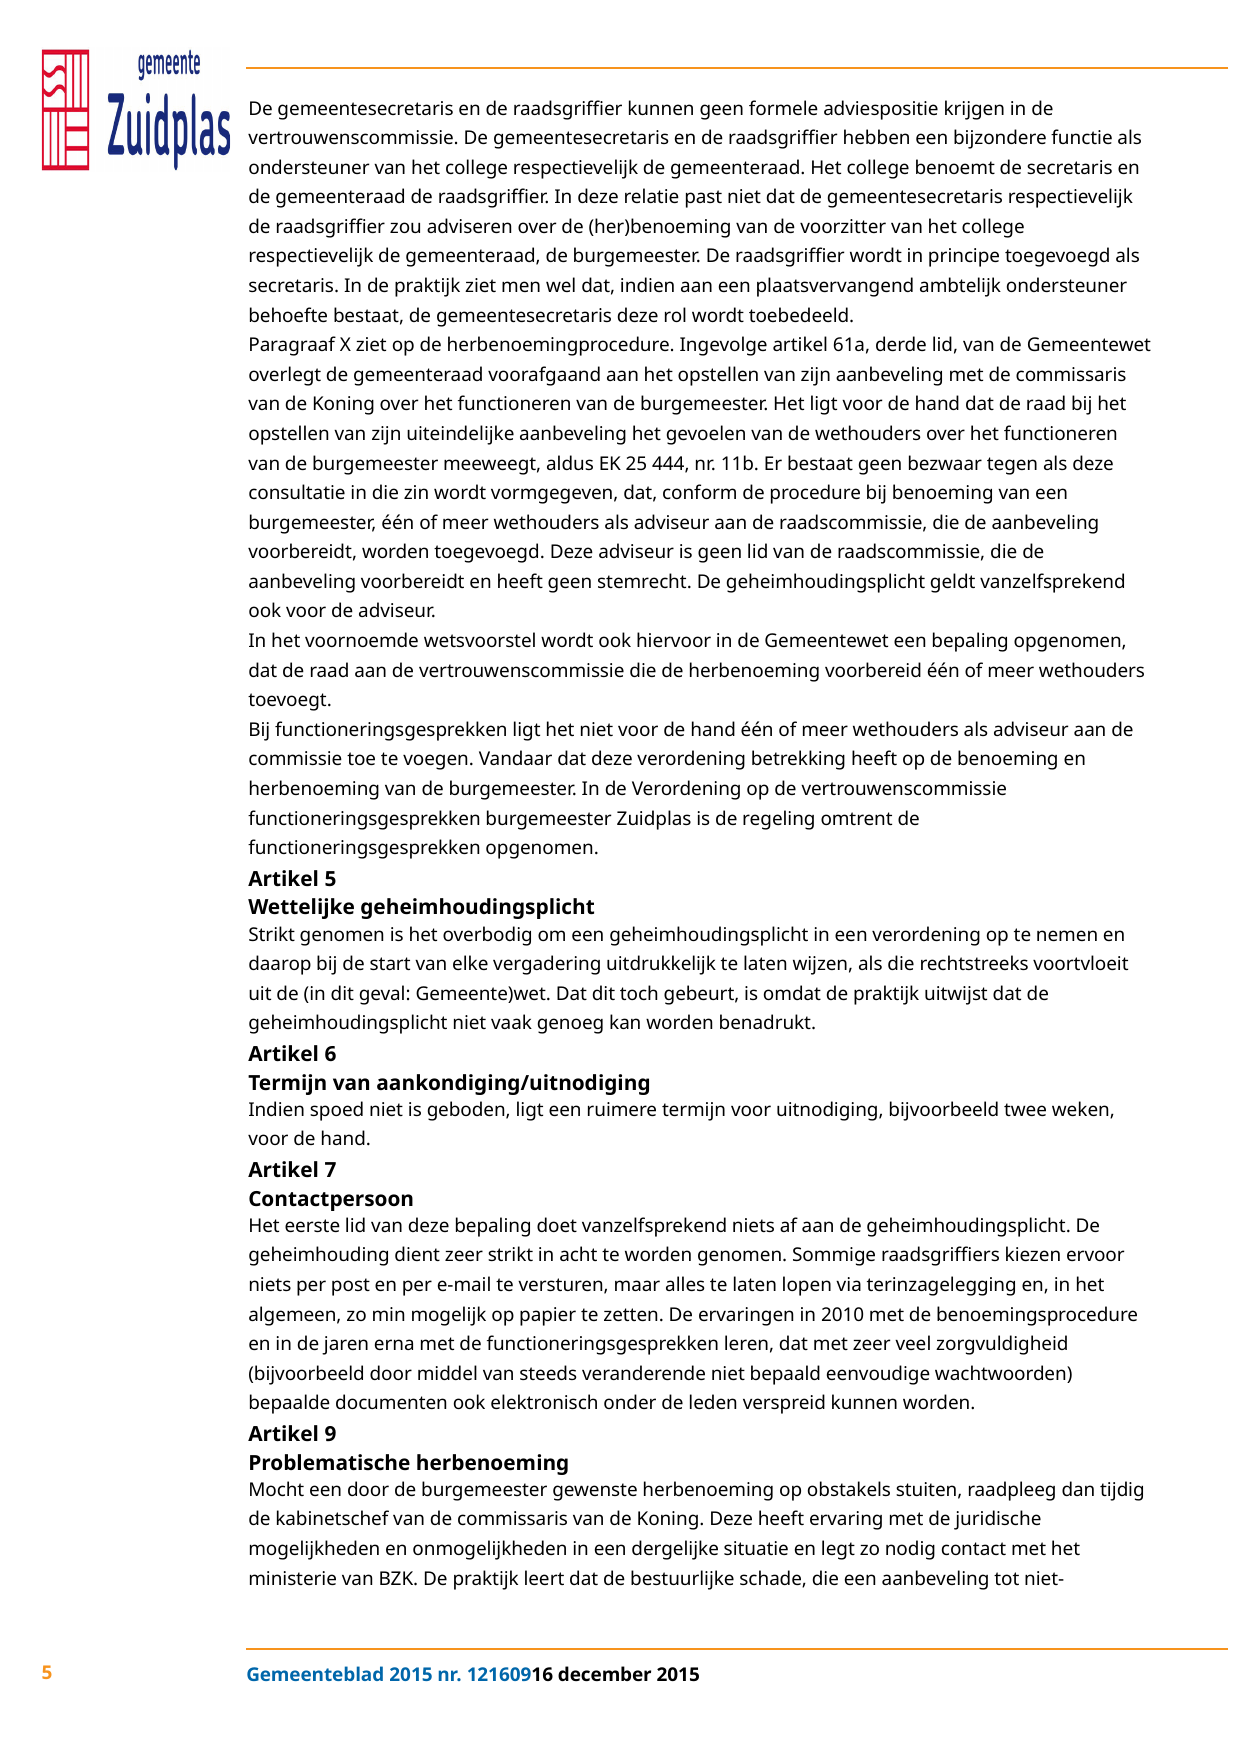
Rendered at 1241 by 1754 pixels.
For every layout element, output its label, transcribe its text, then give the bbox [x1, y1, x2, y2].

text Termijn van aankondiging/uitnodiging [248, 1068, 1152, 1096]
text Bij functioneringsgesprekken ligt het niet voor de hand één of meer wethouders als adviseur aan de commissie toe te voegen. Vandaar dat deze verordening betrekking heeft op de benoeming en herbenoeming van de burgemeester. In de Verordening op de vertrouwenscommissie functioneringsgesprekken burgemeester Zuidplas is de regeling omtrent de functioneringsgesprekken opgenomen. [248, 716, 1152, 860]
picture [41, 47, 231, 172]
text Mocht een door de burgemeester gewenste herbenoeming op obstakels stuiten, raadpleeg dan tijdig de kabinetschef van de commissaris van de Koning. Deze heeft ervaring met de juridische mogelijkheden en onmogelijkheden in een dergelijke situatie en legt zo nodig contact met het ministerie van BZK. De praktijk leert dat de bestuurlijke schade, die een aanbeveling tot niet- [248, 1476, 1152, 1591]
text Wettelijke geheimhoudingsplicht [248, 892, 1152, 921]
text Strikt genomen is het overbodig om een geheimhoudingsplicht in een verordening op te nemen en daarop bij de start van elke vergadering uitdrukkelijk te laten wijzen, als die rechtstreeks voortvloeit uit de (in dit geval: Gemeente)wet. Dat dit toch gebeurt, is omdat de praktijk uitwijst dat de geheimhoudingsplicht niet vaak genoeg kan worden benadrukt. [248, 921, 1152, 1035]
text Artikel 7 [248, 1155, 1152, 1184]
text Paragraaf X ziet op de herbenoemingprocedure. Ingevolge artikel 61a, derde lid, van de Gemeentewet overlegt de gemeenteraad voorafgaand aan het opstellen van zijn aanbeveling met de commissaris van de Koning over het functioneren van de burgemeester. Het ligt voor de hand dat de raad bij het opstellen van zijn uiteindelijke aanbeveling het gevoelen van de wethouders over het functioneren van de burgemeester meeweegt, aldus EK 25 444, nr. 11b. Er bestaat geen bezwaar tegen als deze consultatie in die zin wordt vormgegeven, dat, conform de procedure bij benoeming van een burgemeester, één of meer wethouders als adviseur aan de raadscommissie, die de aanbeveling voorbereidt, worden toegevoegd. Deze adviseur is geen lid van de raadscommissie, die de aanbeveling voorbereidt en heeft geen stemrecht. De geheimhoudingsplicht geldt vanzelfsprekend ook voor de adviseur. [248, 331, 1152, 623]
text Artikel 5 [248, 864, 1152, 892]
text Artikel 9 [248, 1419, 1152, 1448]
text Het eerste lid van deze bepaling doet vanzelfsprekend niets af aan de geheimhoudingsplicht. De geheimhouding dient zeer strikt in acht te worden genomen. Sommige raadsgriffiers kiezen ervoor niets per post en per e-mail te versturen, maar alles te laten lopen via terinzagelegging en, in het algemeen, zo min mogelijk op papier te zetten. De ervaringen in 2010 met de benoemingsprocedure en in de jaren erna met de functioneringsgesprekken leren, dat met zeer veel zorgvuldigheid (bijvoorbeeld door middel van steeds veranderende niet bepaald eenvoudige wachtwoorden) bepaalde documenten ook elektronisch onder de leden verspreid kunnen worden. [248, 1212, 1152, 1415]
text Indien spoed niet is geboden, ligt een ruimere termijn voor uitnodiging, bijvoorbeeld twee weken, voor de hand. [248, 1096, 1152, 1151]
text Artikel 6 [248, 1039, 1152, 1068]
text De gemeentesecretaris en de raadsgriffier kunnen geen formele adviespositie krijgen in de vertrouwenscommissie. De gemeentesecretaris en de raadsgriffier hebben een bijzondere functie als ondersteuner van het college respectievelijk de gemeenteraad. Het college benoemt de secretaris en de gemeenteraad de raadsgriffier. In deze relatie past niet dat de gemeentesecretaris respectievelijk de raadsgriffier zou adviseren over de (her)benoeming van de voorzitter van het college respectievelijk de gemeenteraad, de burgemeester. De raadsgriffier wordt in principe toegevoegd als secretaris. In de praktijk ziet men wel dat, indien aan een plaatsvervangend ambtelijk ondersteuner behoefte bestaat, de gemeentesecretaris deze rol wordt toebedeeld. [248, 95, 1152, 328]
text In het voornoemde wetsvoorstel wordt ook hiervoor in de Gemeentewet een bepaling opgenomen, dat de raad aan de vertrouwenscommissie die de herbenoeming voorbereid één of meer wethouders toevoegt. [248, 627, 1152, 712]
text Contactpersoon [248, 1184, 1152, 1212]
text Problematische herbenoeming [248, 1448, 1152, 1476]
